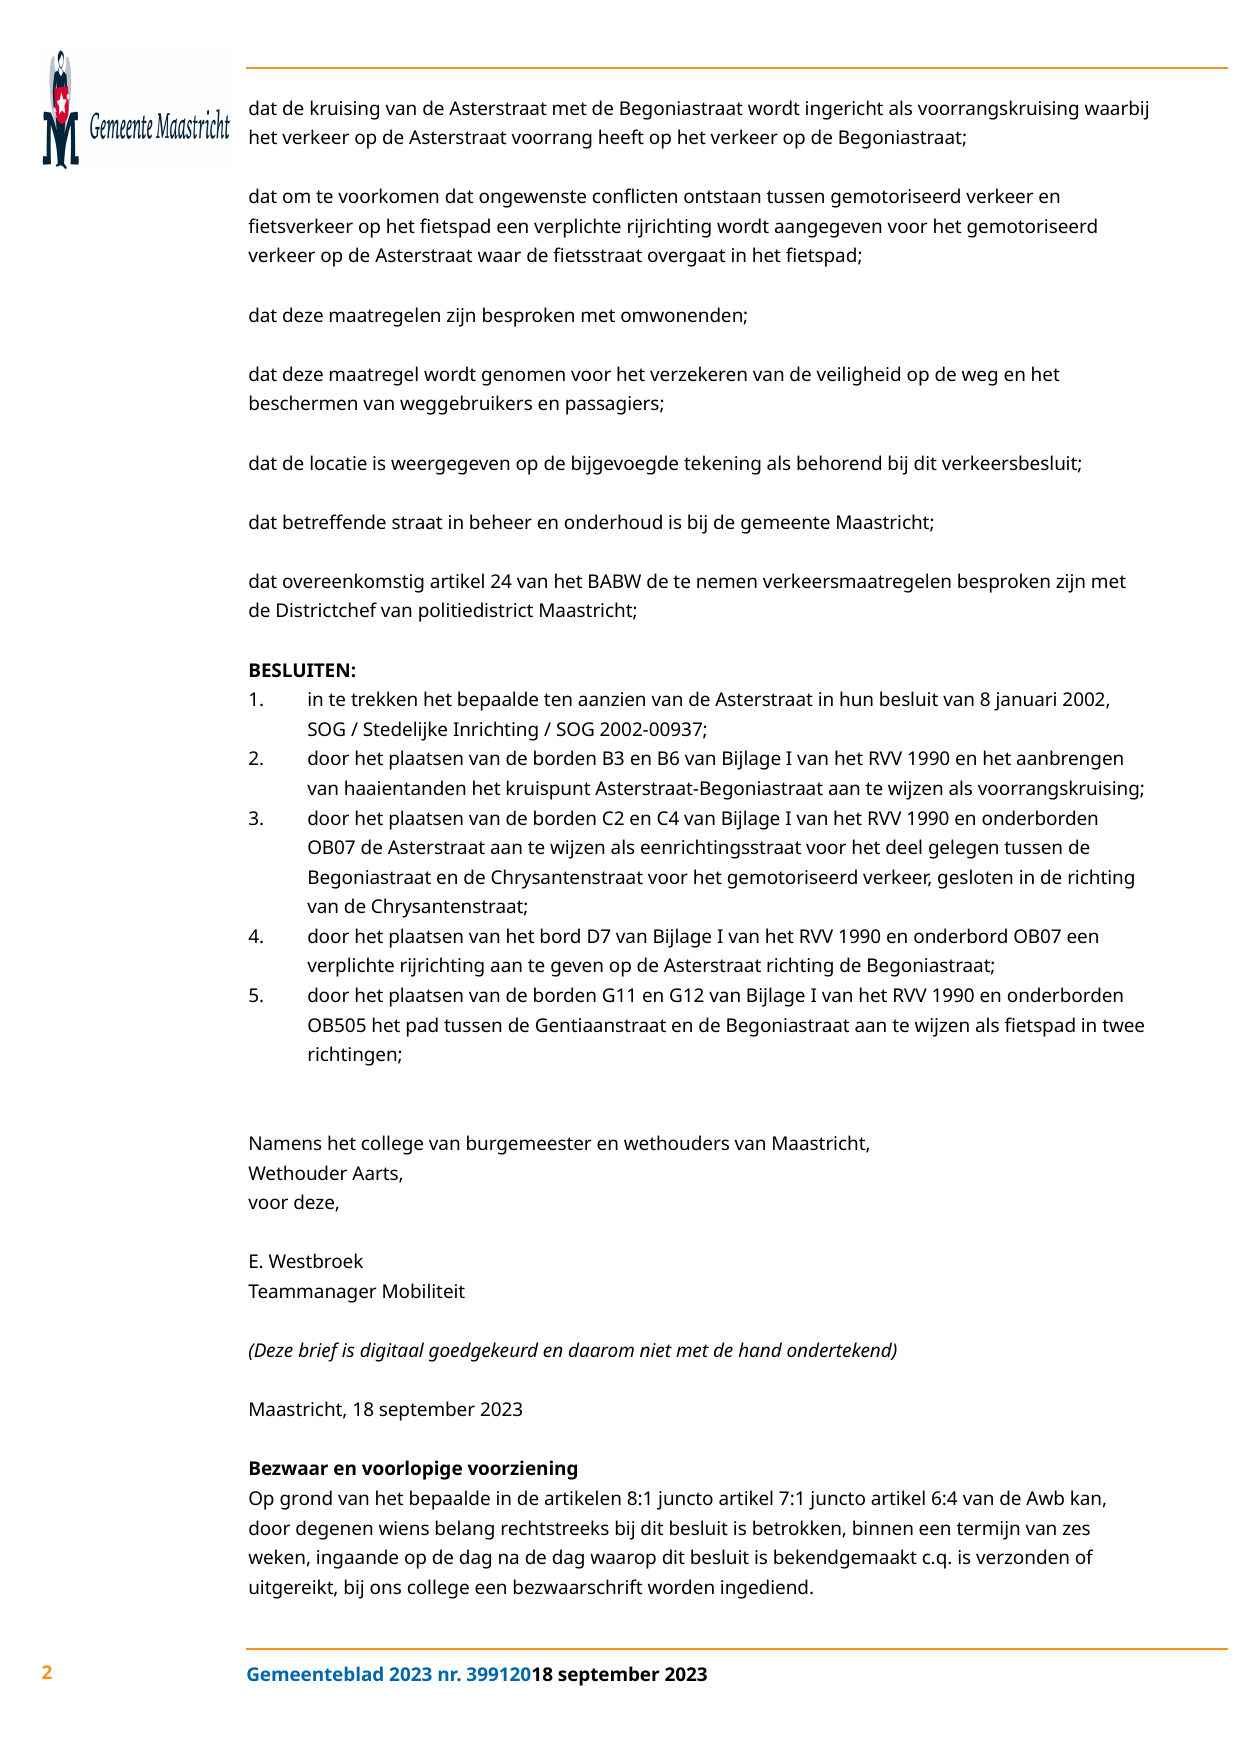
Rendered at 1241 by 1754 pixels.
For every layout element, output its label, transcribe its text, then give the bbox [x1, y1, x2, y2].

text Teammanager Mobiliteit [248, 1278, 1152, 1304]
text dat deze maatregel wordt genomen voor het verzekeren van de veiligheid op de weg en het beschermen van weggebruikers en passagiers; [248, 361, 1152, 416]
text (Deze brief is digitaal goedgekeurd en daarom niet met de hand ondertekend) [248, 1337, 1152, 1363]
list door het plaatsen van de borden B3 en B6 van Bijlage I van het RVV 1990 en het aanbrengen van haaientanden het kruispunt Asterstraat-Begoniastraat aan te wijzen als voorrangskruising; [248, 746, 1152, 801]
text Op grond van het bepaalde in de artikelen 8:1 juncto artikel 7:1 juncto artikel 6:4 van de Awb kan, door degenen wiens belang rechtstreeks bij dit besluit is betrokken, binnen een termijn van zes weken, ingaande op de dag na de dag waarop dit besluit is bekendgemaakt c.q. is verzonden of uitgereikt, bij ons college een bezwaarschrift worden ingediend. [248, 1485, 1152, 1600]
text dat deze maatregelen zijn besproken met omwonenden; [248, 302, 1152, 328]
text BESLUITEN: [248, 657, 1152, 683]
text dat betreffende straat in beheer en onderhoud is bij de gemeente Maastricht; [248, 509, 1152, 535]
text dat overeenkomstig artikel 24 van het BABW de te nemen verkeersmaatregelen besproken zijn met de Districtchef van politiedistrict Maastricht; [248, 568, 1152, 623]
text dat om te voorkomen dat ongewenste conflicten ontstaan tussen gemotoriseerd verkeer en fietsverkeer op het fietspad een verplichte rijrichting wordt aangegeven voor het gemotoriseerd verkeer op de Asterstraat waar de fietsstraat overgaat in het fietspad; [248, 183, 1152, 268]
text dat de locatie is weergegeven op de bijgevoegde tekening als behorend bij dit verkeersbesluit; [248, 450, 1152, 476]
text Bezwaar en voorlopige voorziening [248, 1456, 1152, 1481]
text voor deze, [248, 1189, 1152, 1215]
list door het plaatsen van de borden G11 en G12 van Bijlage I van het RVV 1990 en onderborden OB505 het pad tussen de Gentiaanstraat en de Begoniastraat aan te wijzen als fietspad in twee richtingen; [248, 982, 1152, 1067]
text dat de kruising van de Asterstraat met de Begoniastraat wordt ingericht als voorrangskruising waarbij het verkeer op de Asterstraat voorrang heeft op het verkeer op de Begoniastraat; [248, 95, 1152, 150]
text E. Westbroek [248, 1248, 1152, 1274]
list door het plaatsen van de borden C2 en C4 van Bijlage I van het RVV 1990 en onderborden OB07 de Asterstraat aan te wijzen als eenrichtingsstraat voor het deel gelegen tussen de Begoniastraat en de Chrysantenstraat voor het gemotoriseerd verkeer, gesloten in de richting van de Chrysantenstraat; [248, 805, 1152, 919]
text Wethouder Aarts, [248, 1160, 1152, 1186]
list in te trekken het bepaalde ten aanzien van de Asterstraat in hun besluit van 8 januari 2002, SOG / Stedelijke Inrichting / SOG 2002-00937; [248, 686, 1152, 742]
text Maastricht, 18 september 2023 [248, 1396, 1152, 1422]
text Namens het college van burgemeester en wethouders van Maastricht, [248, 1130, 1152, 1156]
picture [41, 47, 231, 172]
list door het plaatsen van het bord D7 van Bijlage I van het RVV 1990 en onderbord OB07 een verplichte rijrichting aan te geven op de Asterstraat richting de Begoniastraat; [248, 923, 1152, 978]
